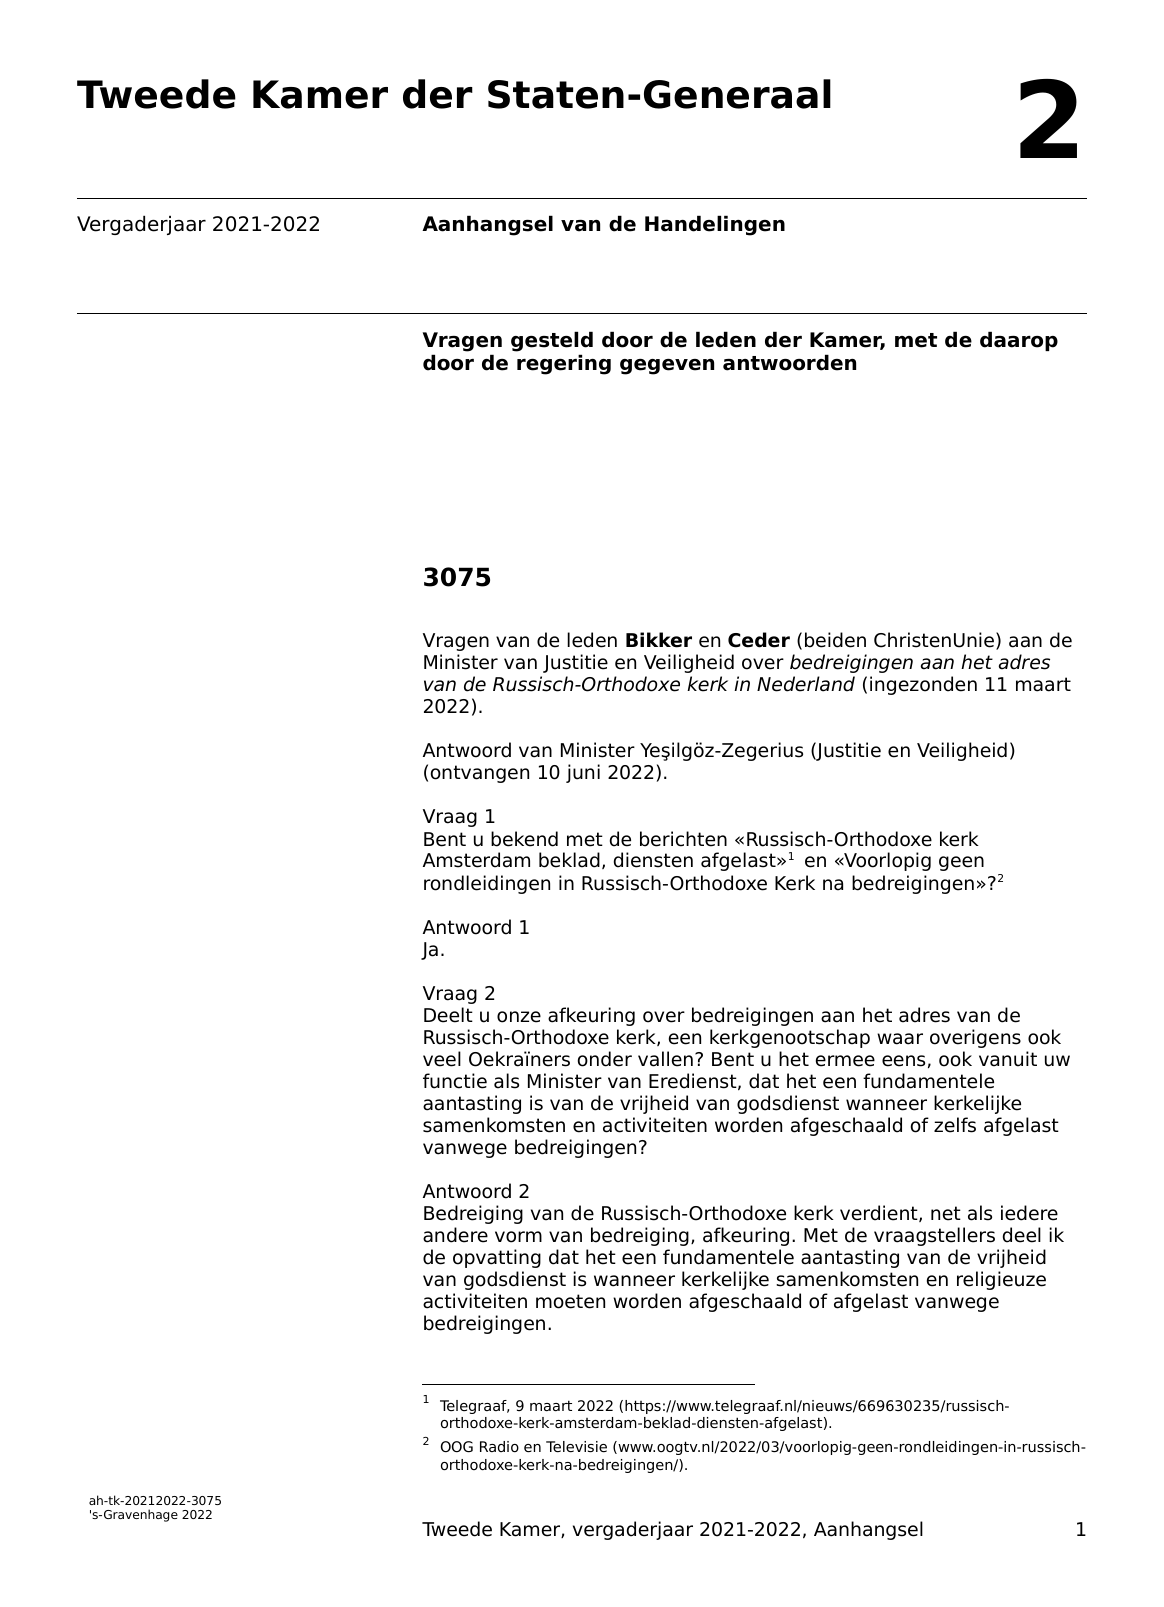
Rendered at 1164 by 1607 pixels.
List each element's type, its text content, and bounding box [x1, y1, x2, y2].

text Deelt u onze afkeuring over bedreigingen aan het adres van de Russisch-Orthodoxe kerk, een kerkgenootschap waar overigens ook veel Oekraïners onder vallen? Bent u het ermee eens, ook vanuit uw functie als Minister van Eredienst, dat het een fundamentele aantasting is van de vrijheid van godsdienst wanneer kerkelijke samenkomsten en activiteiten worden afgeschaald of zelfs afgelast vanwege bedreigingen? [422, 1005, 1087, 1158]
table_cell Vragen gesteld door de leden der Kamer, met de daarop door de regering gegeven antwoorden [422, 314, 1087, 375]
table_header 2 [886, 59, 1087, 198]
text Antwoord van Minister Yeşilgöz-Zegerius (Justitie en Veiligheid) (ontvangen 10 juni 2022). [422, 740, 1087, 784]
table_header Tweede Kamer der Staten-Generaal [77, 59, 886, 198]
text Vragen van de leden Bikker en Ceder (beiden ChristenUnie) aan de Minister van Justitie en Veiligheid over bedreigingen aan het adres van de Russisch-Orthodoxe kerk in Nederland (ingezonden 11 maart 2022). [422, 630, 1087, 718]
text Bent u bekend met de berichten «Russisch-Orthodoxe kerk Amsterdam beklad, diensten afgelast» en «Voorlopig geen rondleidingen in Russisch-Orthodoxe Kerk na bedreigingen»? [422, 828, 1087, 894]
table_cell Vergaderjaar 2021-2022 [77, 199, 422, 313]
text 3075 [422, 563, 1087, 592]
text ah-tk-20212022-3075 [88, 1494, 323, 1508]
text Telegraaf, 9 maart 2022 (https://www.telegraaf.nl/nieuws/669630235/russisch-orthodoxe-kerk-amsterdam-beklad-diensten-afgelast). [422, 1393, 1087, 1432]
text Ja. [422, 938, 1087, 961]
text OOG Radio en Televisie (www.oogtv.nl/2022/03/voorlopig-geen-rondleidingen-in-russisch-orthodoxe-kerk-na-bedreigingen/). [422, 1435, 1087, 1474]
table_cell [77, 314, 422, 375]
text Antwoord 1 [422, 917, 1087, 938]
text Vraag 1 [422, 806, 1087, 828]
table_cell Aanhangsel van de Handelingen [422, 199, 1087, 313]
text Antwoord 2 [422, 1181, 1087, 1203]
text Bedreiging van de Russisch-Orthodoxe kerk verdient, net als iedere andere vorm van bedreiging, afkeuring. Met de vraagstellers deel ik de opvatting dat het een fundamentele aantasting van de vrijheid van godsdienst is wanneer kerkelijke samenkomsten en religieuze activiteiten moeten worden afgeschaald of afgelast vanwege bedreigingen. [422, 1203, 1087, 1334]
text 's-Gravenhage 2022 [88, 1508, 323, 1522]
text Vraag 2 [422, 983, 1087, 1005]
